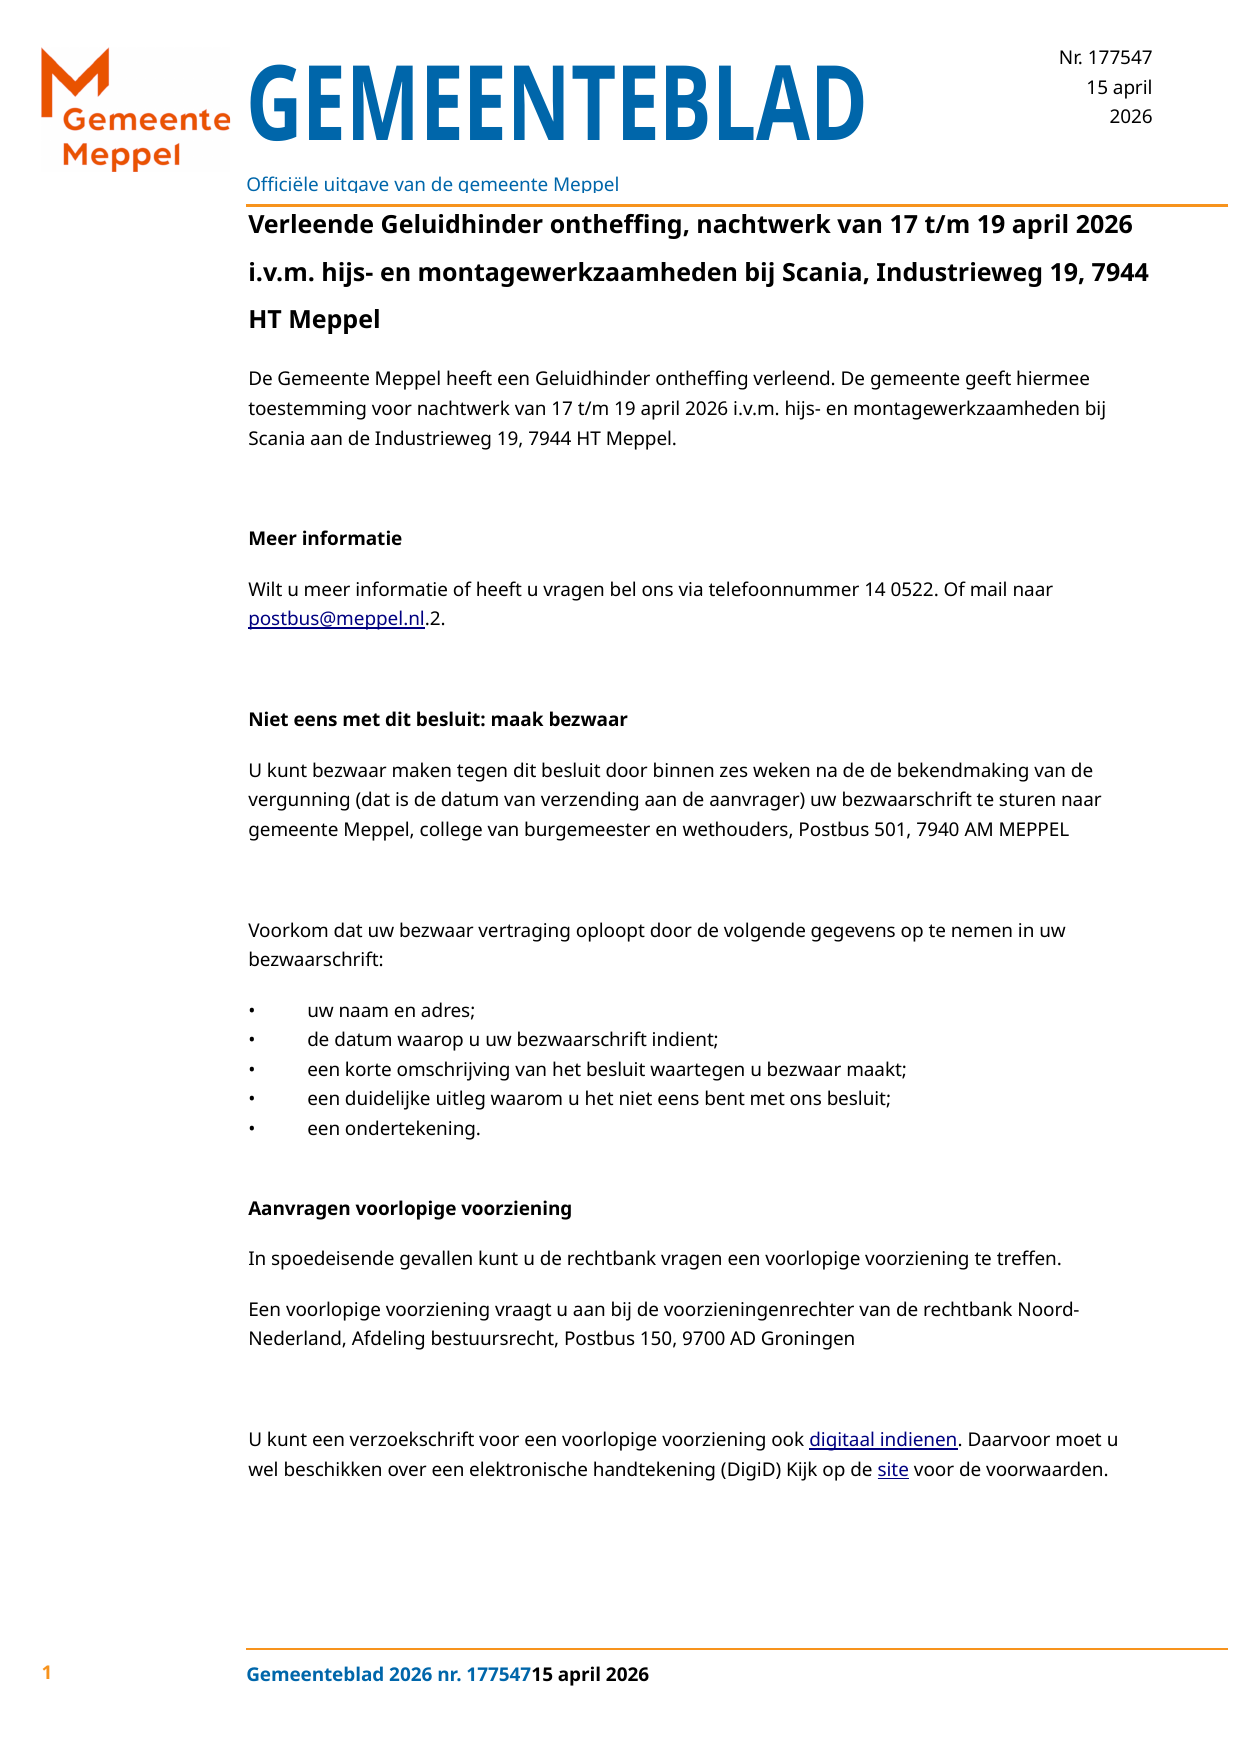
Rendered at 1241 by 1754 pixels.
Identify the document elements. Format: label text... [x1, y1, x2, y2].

picture [41, 47, 231, 172]
text De Gemeente Meppel heeft een Geluidhinder ontheffing verleend. De gemeente geeft hiermee toestemming voor nachtwerk van 17 t/m 19 april 2026 i.v.m. hijs- en montagewerkzaamheden bij Scania aan de Industrieweg 19, 7944 HT Meppel. [248, 366, 1152, 450]
list een ondertekening. [248, 1115, 1152, 1141]
text Niet eens met dit besluit: maak bezwaar [248, 706, 1152, 732]
text Verleende Geluidhinder ontheffing, nachtwerk van 17 t/m 19 april 2026 i.v.m. hijs- en montagewerkzaamheden bij Scania, Industrieweg 19, 7944 HT Meppel [248, 207, 1152, 336]
list een korte omschrijving van het besluit waartegen u bezwaar maakt; [248, 1056, 1152, 1082]
text Een voorlopige voorziening vraagt u aan bij de voorzieningenrechter van de rechtbank Noord-Nederland, Afdeling bestuursrecht, Postbus 150, 9700 AD Groningen [248, 1296, 1152, 1351]
text Wilt u meer informatie of heeft u vragen bel ons via telefoonnummer 14 0522. Of mail naar postbus@meppel.nl.2. [248, 576, 1152, 631]
text Voorkom dat uw bezwaar vertraging oploopt door de volgende gegevens op te nemen in uw bezwaarschrift: [248, 917, 1152, 972]
text Aanvragen voorlopige voorziening [248, 1195, 1152, 1221]
list de datum waarop u uw bezwaarschrift indient; [248, 1026, 1152, 1052]
text Meer informatie [248, 526, 1152, 551]
text In spoedeisende gevallen kunt u de rechtbank vragen een voorlopige voorziening te treffen. [248, 1246, 1152, 1271]
text U kunt een verzoekschrift voor een voorlopige voorziening ook digitaal indienen. Daarvoor moet u wel beschikken over een elektronische handtekening (DigiD) Kijk op de site voor de voorwaarden. [248, 1426, 1152, 1482]
text U kunt bezwaar maken tegen dit besluit door binnen zes weken na de de bekendmaking van de vergunning (dat is de datum van verzending aan de aanvrager) uw bezwaarschrift te sturen naar gemeente Meppel, college van burgemeester en wethouders, Postbus 501, 7940 AM MEPPEL [248, 757, 1152, 842]
list uw naam en adres; [248, 997, 1152, 1022]
list een duidelijke uitleg waarom u het niet eens bent met ons besluit; [248, 1086, 1152, 1111]
